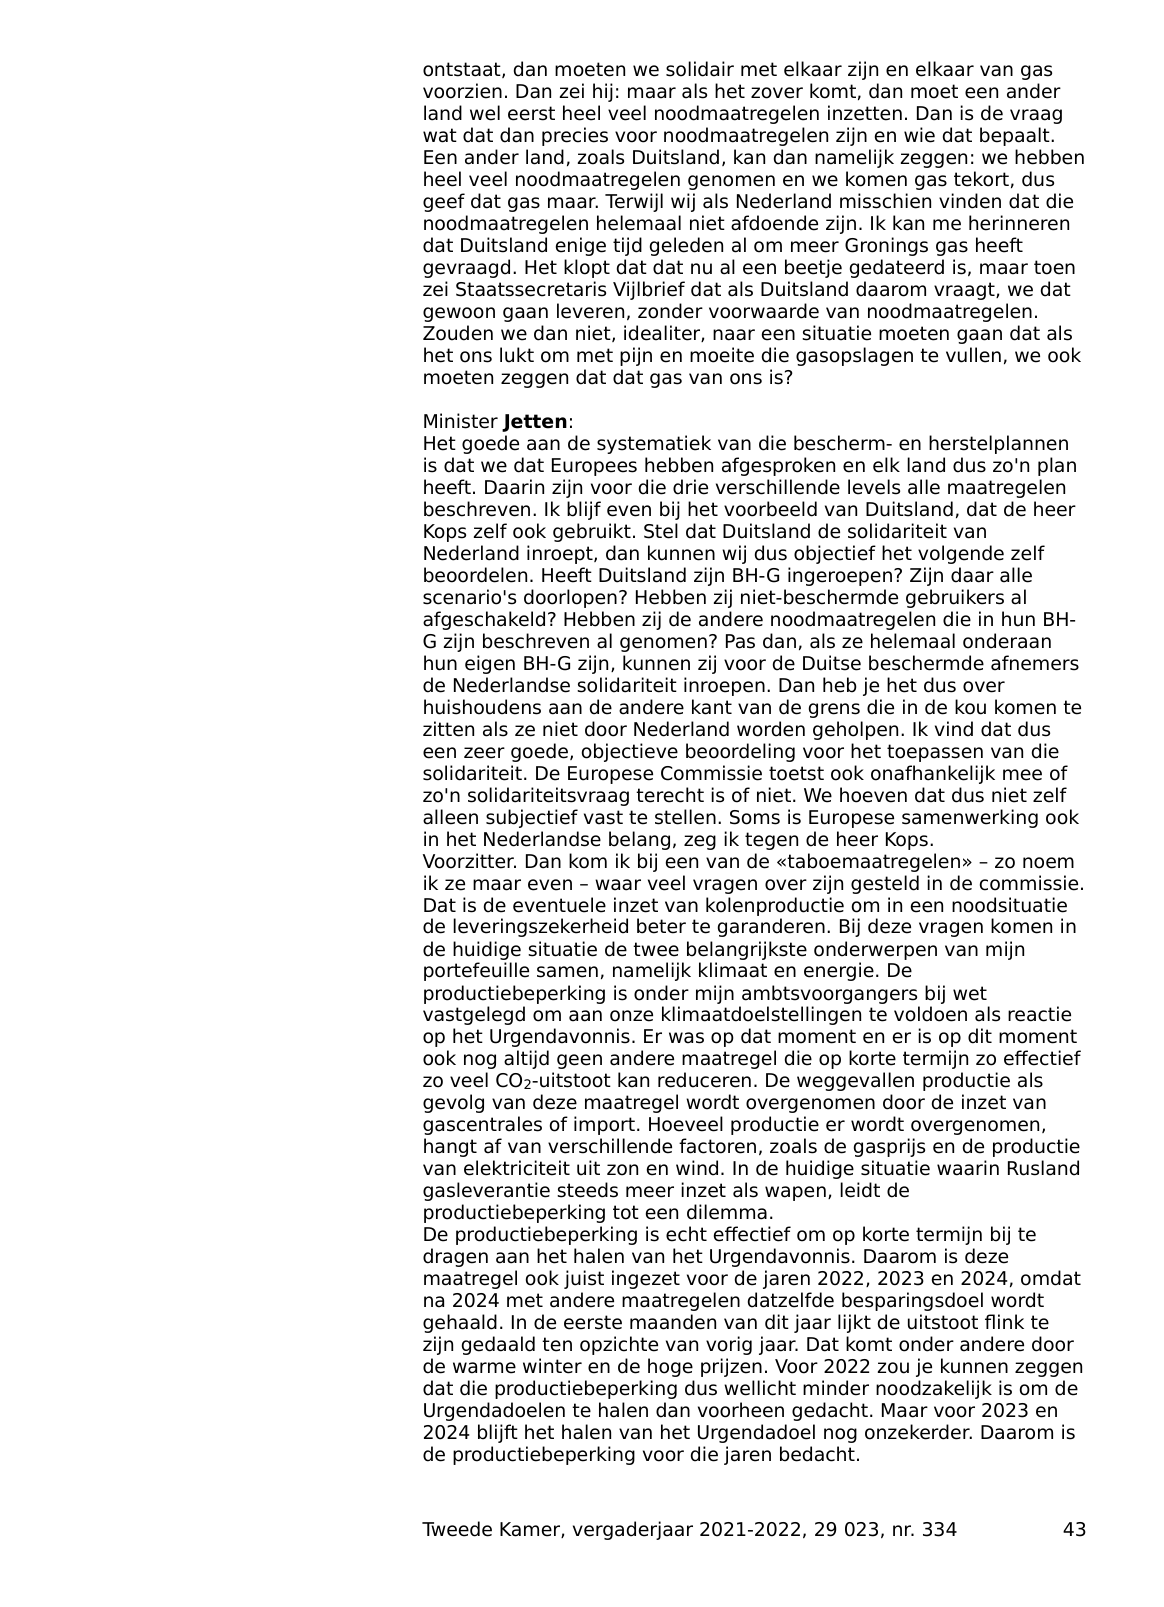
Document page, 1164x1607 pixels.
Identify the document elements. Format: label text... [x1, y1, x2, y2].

text ontstaat, dan moeten we solidair met elkaar zijn en elkaar van gas voorzien. Dan zei hij: maar als het zover komt, dan moet een ander land wel eerst heel veel noodmaatregelen inzetten. Dan is de vraag wat dat dan precies voor noodmaatregelen zijn en wie dat bepaalt. Een ander land, zoals Duitsland, kan dan namelijk zeggen: we hebben heel veel noodmaatregelen genomen en we komen gas tekort, dus geef dat gas maar. Terwijl wij als Nederland misschien vinden dat die noodmaatregelen helemaal niet afdoende zijn. Ik kan me herinneren dat Duitsland enige tijd geleden al om meer Gronings gas heeft gevraagd. Het klopt dat dat nu al een beetje gedateerd is, maar toen zei Staatssecretaris Vijlbrief dat als Duitsland daarom vraagt, we dat gewoon gaan leveren, zonder voorwaarde van noodmaatregelen. Zouden we dan niet, idealiter, naar een situatie moeten gaan dat als het ons lukt om met pijn en moeite die gasopslagen te vullen, we ook moeten zeggen dat dat gas van ons is? [422, 59, 1087, 389]
text Minister Jetten: [422, 411, 1087, 433]
text Het goede aan de systematiek van die bescherm- en herstelplannen is dat we dat Europees hebben afgesproken en elk land dus zo'n plan heeft. Daarin zijn voor die drie verschillende levels alle maatregelen beschreven. Ik blijf even bij het voorbeeld van Duitsland, dat de heer Kops zelf ook gebruikt. Stel dat Duitsland de solidariteit van Nederland inroept, dan kunnen wij dus objectief het volgende zelf beoordelen. Heeft Duitsland zijn BH-G ingeroepen? Zijn daar alle scenario's doorlopen? Hebben zij niet-beschermde gebruikers al afgeschakeld? Hebben zij de andere noodmaatregelen die in hun BH-G zijn beschreven al genomen? Pas dan, als ze helemaal onderaan hun eigen BH-G zijn, kunnen zij voor de Duitse beschermde afnemers de Nederlandse solidariteit inroepen. Dan heb je het dus over huishoudens aan de andere kant van de grens die in de kou komen te zitten als ze niet door Nederland worden geholpen. Ik vind dat dus een zeer goede, objectieve beoordeling voor het toepassen van die solidariteit. De Europese Commissie toetst ook onafhankelijk mee of zo'n solidariteitsvraag terecht is of niet. We hoeven dat dus niet zelf alleen subjectief vast te stellen. Soms is Europese samenwerking ook in het Nederlandse belang, zeg ik tegen de heer Kops. [422, 433, 1087, 851]
text Voorzitter. Dan kom ik bij een van de «taboemaatregelen» – zo noem ik ze maar even – waar veel vragen over zijn gesteld in de commissie. Dat is de eventuele inzet van kolenproductie om in een noodsituatie de leveringszekerheid beter te garanderen. Bij deze vragen komen in de huidige situatie de twee belangrijkste onderwerpen van mijn portefeuille samen, namelijk klimaat en energie. De productiebeperking is onder mijn ambtsvoorgangers bij wet vastgelegd om aan onze klimaatdoelstellingen te voldoen als reactie op het Urgendavonnis. Er was op dat moment en er is op dit moment ook nog altijd geen andere maatregel die op korte termijn zo effectief zo veel CO2-uitstoot kan reduceren. De weggevallen productie als gevolg van deze maatregel wordt overgenomen door de inzet van gascentrales of import. Hoeveel productie er wordt overgenomen, hangt af van verschillende factoren, zoals de gasprijs en de productie van elektriciteit uit zon en wind. In de huidige situatie waarin Rusland gasleverantie steeds meer inzet als wapen, leidt de productiebeperking tot een dilemma. [422, 851, 1087, 1224]
text De productiebeperking is echt effectief om op korte termijn bij te dragen aan het halen van het Urgendavonnis. Daarom is deze maatregel ook juist ingezet voor de jaren 2022, 2023 en 2024, omdat na 2024 met andere maatregelen datzelfde besparingsdoel wordt gehaald. In de eerste maanden van dit jaar lijkt de uitstoot flink te zijn gedaald ten opzichte van vorig jaar. Dat komt onder andere door de warme winter en de hoge prijzen. Voor 2022 zou je kunnen zeggen dat die productiebeperking dus wellicht minder noodzakelijk is om de Urgendadoelen te halen dan voorheen gedacht. Maar voor 2023 en 2024 blijft het halen van het Urgendadoel nog onzekerder. Daarom is de productiebeperking voor die jaren bedacht. [422, 1224, 1087, 1466]
